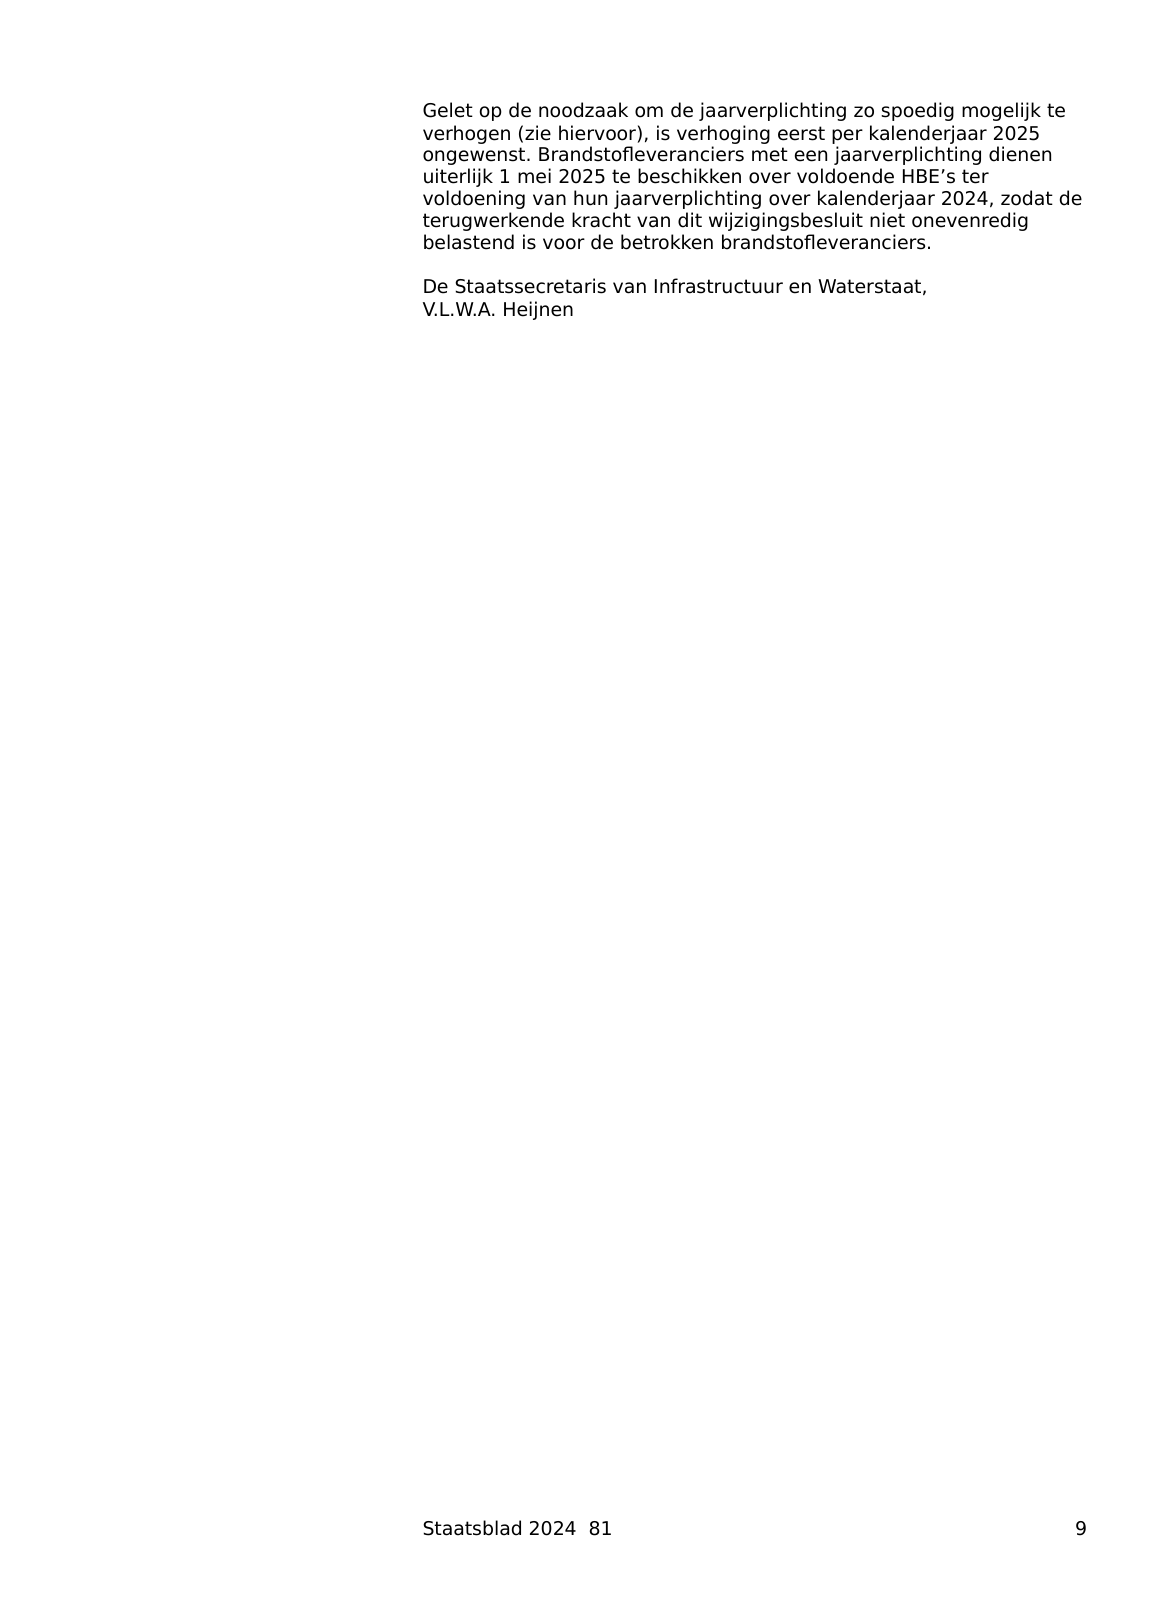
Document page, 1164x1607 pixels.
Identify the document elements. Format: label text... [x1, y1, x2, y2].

text De Staatssecretaris van Infrastructuur en Waterstaat, V.L.W.A. Heijnen [422, 276, 1087, 320]
text Gelet op de noodzaak om de jaarverplichting zo spoedig mogelijk te verhogen (zie hiervoor), is verhoging eerst per kalenderjaar 2025 ongewenst. Brandstofleveranciers met een jaarverplichting dienen uiterlijk 1 mei 2025 te beschikken over voldoende HBE’s ter voldoening van hun jaarverplichting over kalenderjaar 2024, zodat de terugwerkende kracht van dit wijzigingsbesluit niet onevenredig belastend is voor de betrokken brandstofleveranciers. [422, 100, 1087, 254]
